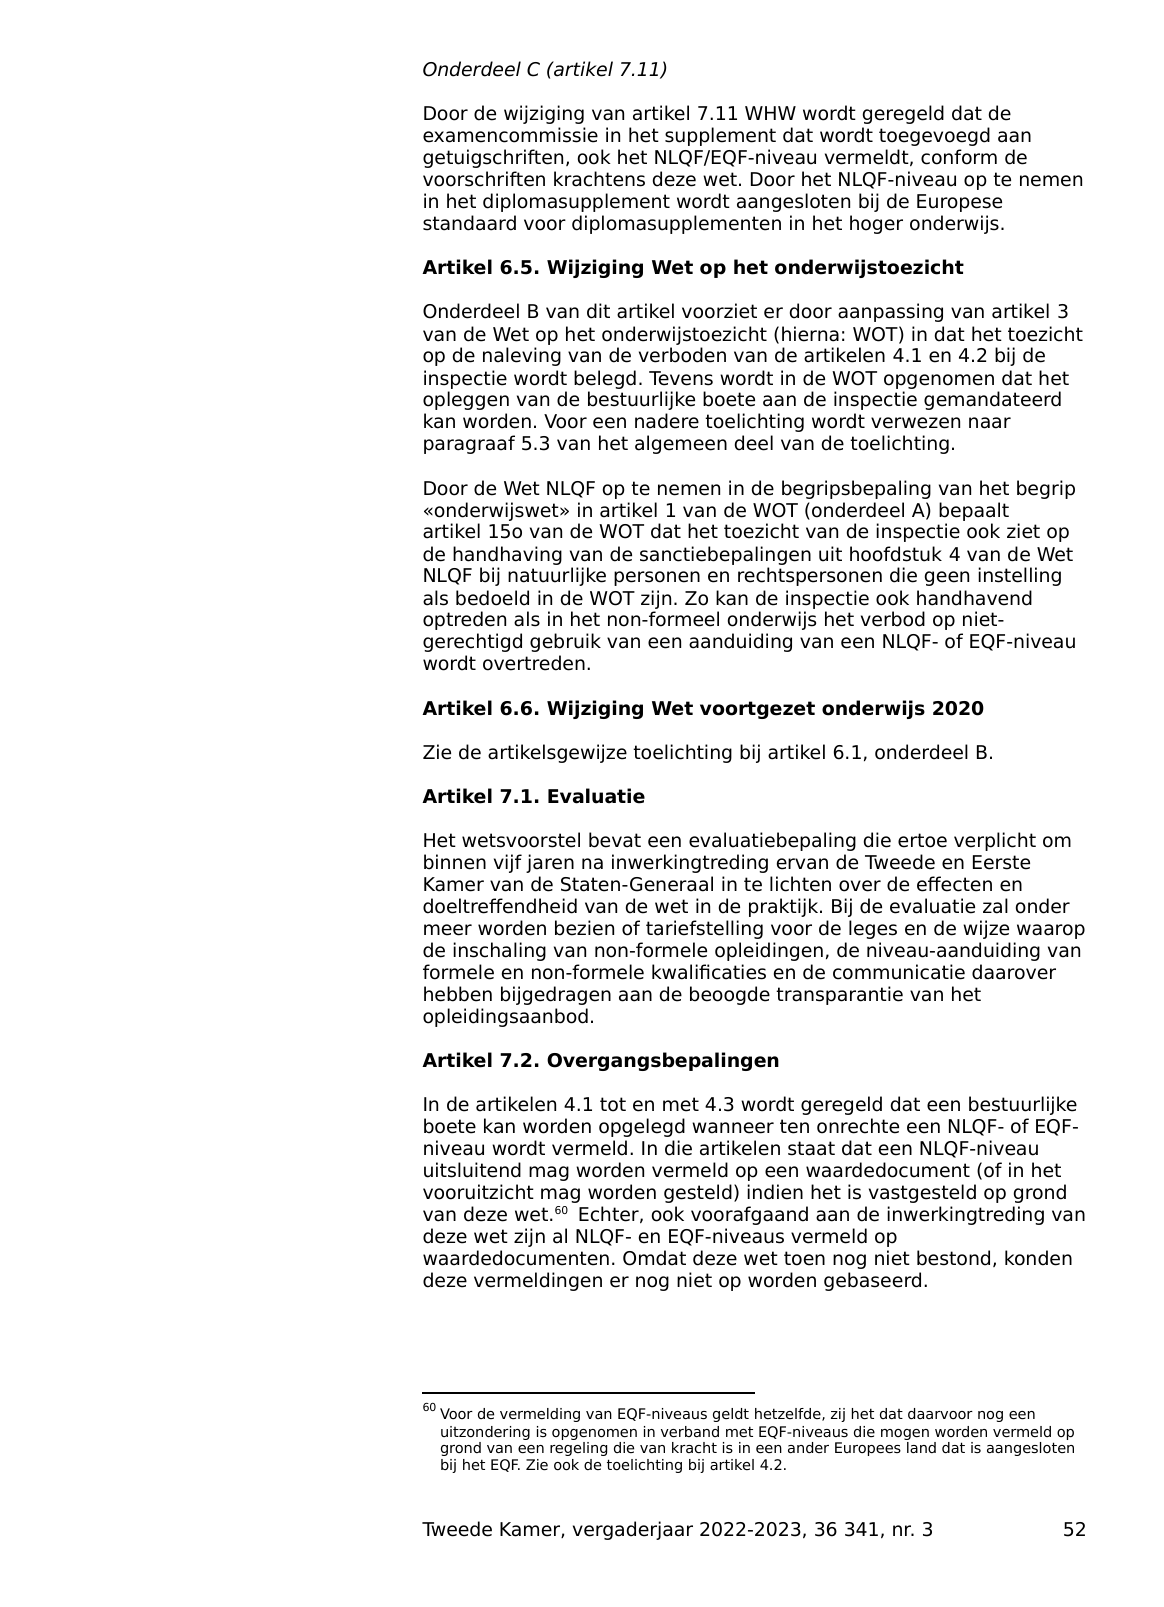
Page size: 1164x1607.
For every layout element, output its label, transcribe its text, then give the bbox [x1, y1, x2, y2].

subtitle Artikel 7.1. Evaluatie [422, 786, 1087, 808]
text Zie de artikelsgewijze toelichting bij artikel 6.1, onderdeel B. [422, 742, 1087, 764]
subtitle Artikel 7.2. Overgangsbepalingen [422, 1050, 1087, 1072]
text Voor de vermelding van EQF-niveaus geldt hetzelfde, zij het dat daarvoor nog een uitzondering is opgenomen in verband met EQF-niveaus die mogen worden vermeld op grond van een regeling die van kracht is in een ander Europees land dat is aangesloten bij het EQF. Zie ook de toelichting bij artikel 4.2. [422, 1402, 1087, 1474]
text Onderdeel B van dit artikel voorziet er door aanpassing van artikel 3 van de Wet op het onderwijstoezicht (hierna: WOT) in dat het toezicht op de naleving van de verboden van de artikelen 4.1 en 4.2 bij de inspectie wordt belegd. Tevens wordt in de WOT opgenomen dat het opleggen van de bestuurlijke boete aan de inspectie gemandateerd kan worden. Voor een nadere toelichting wordt verwezen naar paragraaf 5.3 van het algemeen deel van de toelichting. [422, 301, 1087, 455]
subtitle Onderdeel C (artikel 7.11) [422, 59, 1087, 81]
text In de artikelen 4.1 tot en met 4.3 wordt geregeld dat een bestuurlijke boete kan worden opgelegd wanneer ten onrechte een NLQF- of EQF-niveau wordt vermeld. In die artikelen staat dat een NLQF-niveau uitsluitend mag worden vermeld op een waardedocument (of in het vooruitzicht mag worden gesteld) indien het is vastgesteld op grond van deze wet. Echter, ook voorafgaand aan de inwerkingtreding van deze wet zijn al NLQF- en EQF-niveaus vermeld op waardedocumenten. Omdat deze wet toen nog niet bestond, konden deze vermeldingen er nog niet op worden gebaseerd. [422, 1094, 1087, 1292]
text Het wetsvoorstel bevat een evaluatiebepaling die ertoe verplicht om binnen vijf jaren na inwerkingtreding ervan de Tweede en Eerste Kamer van de Staten-Generaal in te lichten over de effecten en doeltreffendheid van de wet in de praktijk. Bij de evaluatie zal onder meer worden bezien of tariefstelling voor de leges en de wijze waarop de inschaling van non-formele opleidingen, de niveau-aanduiding van formele en non-formele kwalificaties en de communicatie daarover hebben bijgedragen aan de beoogde transparantie van het opleidingsaanbod. [422, 830, 1087, 1028]
text Door de Wet NLQF op te nemen in de begripsbepaling van het begrip «onderwijswet» in artikel 1 van de WOT (onderdeel A) bepaalt artikel 15o van de WOT dat het toezicht van de inspectie ook ziet op de handhaving van de sanctiebepalingen uit hoofdstuk 4 van de Wet NLQF bij natuurlijke personen en rechtspersonen die geen instelling als bedoeld in de WOT zijn. Zo kan de inspectie ook handhavend optreden als in het non-formeel onderwijs het verbod op niet-gerechtigd gebruik van een aanduiding van een NLQF- of EQF-niveau wordt overtreden. [422, 477, 1087, 675]
subtitle Artikel 6.5. Wijziging Wet op het onderwijstoezicht [422, 257, 1087, 279]
subtitle Artikel 6.6. Wijziging Wet voortgezet onderwijs 2020 [422, 697, 1087, 719]
text Door de wijziging van artikel 7.11 WHW wordt geregeld dat de examencommissie in het supplement dat wordt toegevoegd aan getuigschriften, ook het NLQF/EQF-niveau vermeldt, conform de voorschriften krachtens deze wet. Door het NLQF-niveau op te nemen in het diplomasupplement wordt aangesloten bij de Europese standaard voor diplomasupplementen in het hoger onderwijs. [422, 103, 1087, 235]
